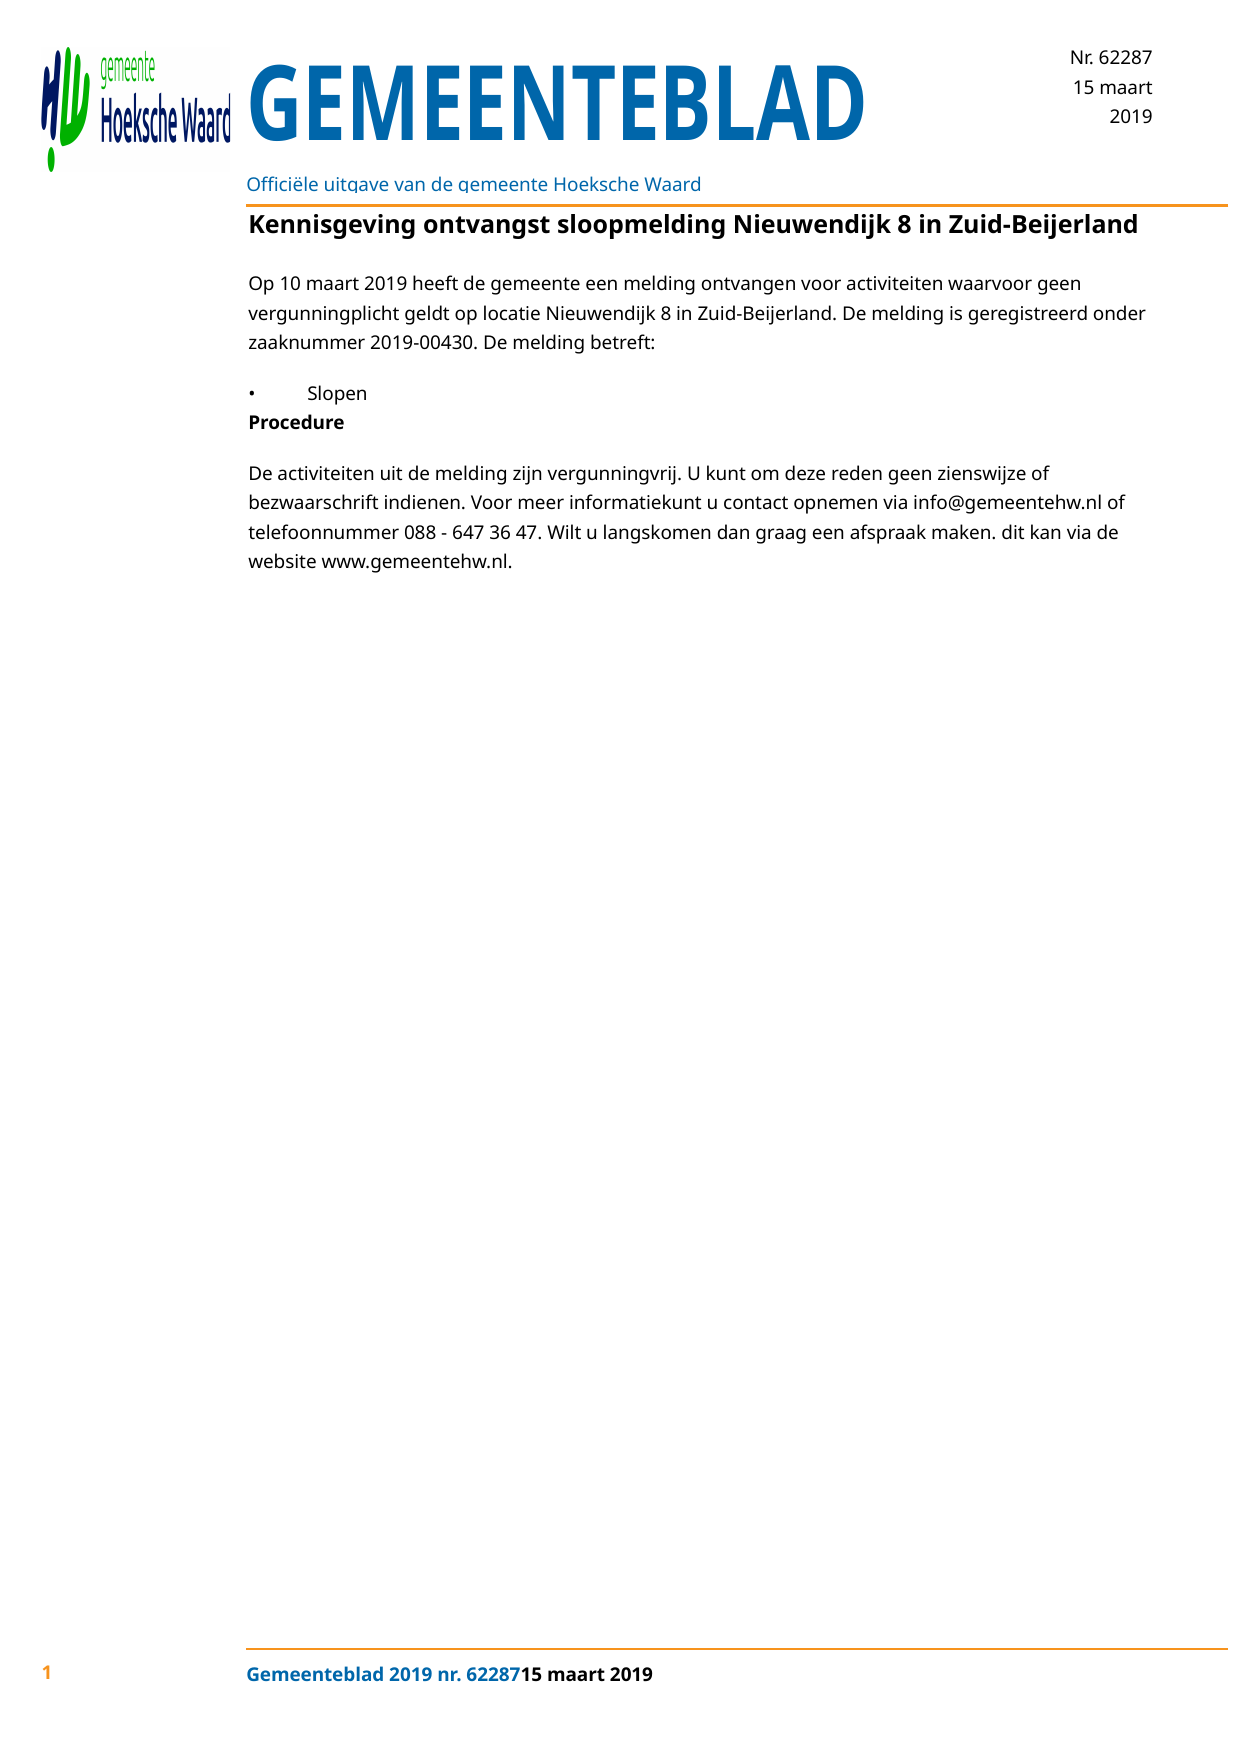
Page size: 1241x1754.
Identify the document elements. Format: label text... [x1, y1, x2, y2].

text De activiteiten uit de melding zijn vergunningvrij. U kunt om deze reden geen zienswijze of bezwaarschrift indienen. Voor meer informatiekunt u contact opnemen via info@gemeentehw.nl of telefoonnummer 088 - 647 36 47. Wilt u langskomen dan graag een afspraak maken. dit kan via de website www.gemeentehw.nl. [248, 460, 1152, 574]
text Kennisgeving ontvangst sloopmelding Nieuwendijk 8 in Zuid-Beijerland [248, 207, 1152, 241]
picture [41, 47, 231, 172]
text Op 10 maart 2019 heeft de gemeente een melding ontvangen voor activiteiten waarvoor geen vergunningplicht geldt op locatie Nieuwendijk 8 in Zuid-Beijerland. De melding is geregistreerd onder zaaknummer 2019-00430. De melding betreft: [248, 270, 1152, 355]
text Procedure [248, 409, 1152, 435]
list Slopen [248, 380, 1152, 406]
